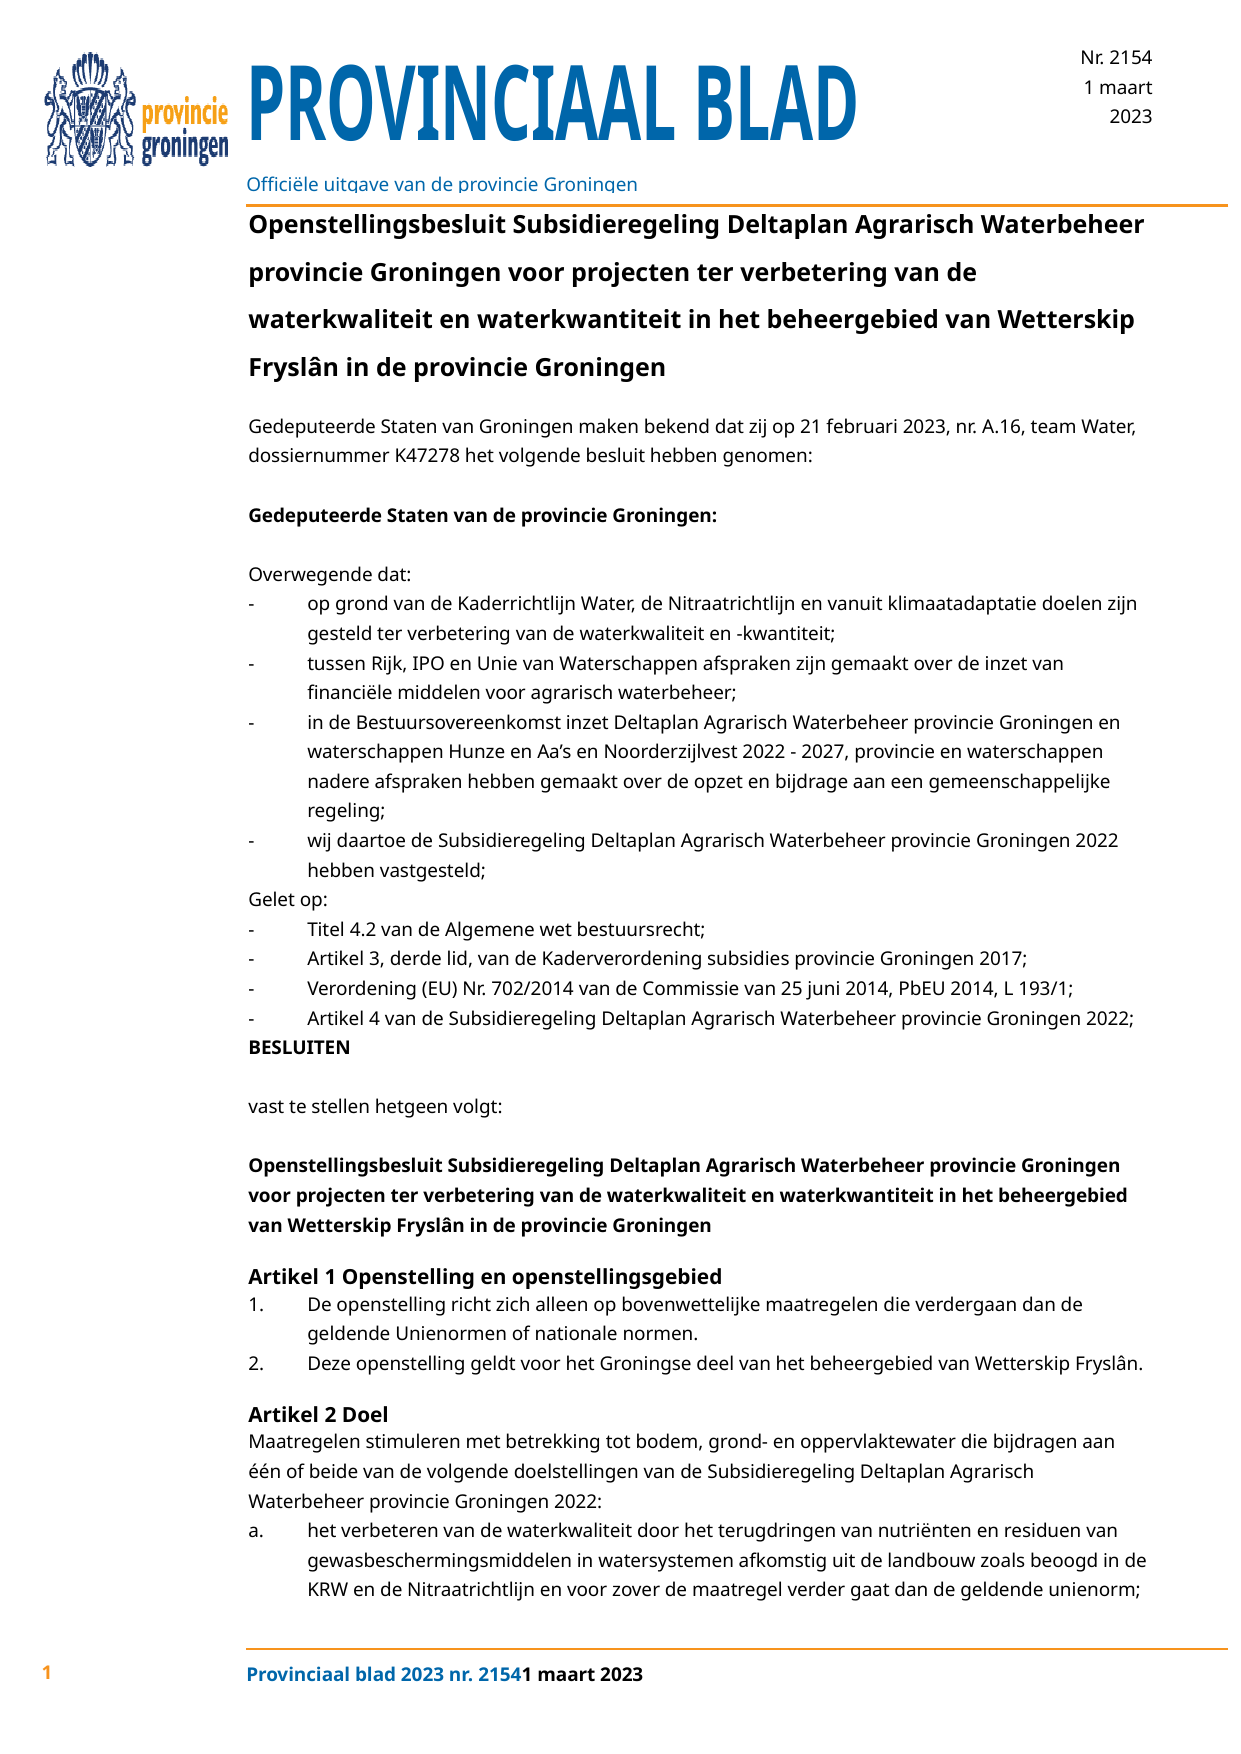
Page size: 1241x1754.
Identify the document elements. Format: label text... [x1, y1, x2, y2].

text vast te stellen hetgeen volgt: [248, 1093, 1152, 1119]
list Titel 4.2 van de Algemene wet bestuursrecht; [248, 916, 1152, 942]
text Artikel 2 Doel [248, 1400, 1152, 1429]
list Deze openstelling geldt voor het Groningse deel van het beheergebied van Wetterskip Fryslân. [248, 1350, 1152, 1376]
text Artikel 1 Openstelling en openstellingsgebied [248, 1262, 1152, 1291]
text BESLUITEN [248, 1034, 1152, 1060]
list in de Bestuursovereenkomst inzet Deltaplan Agrarisch Waterbeheer provincie Groningen en waterschappen Hunze en Aa’s en Noorderzijlvest 2022 - 2027, provincie en waterschappen nadere afspraken hebben gemaakt over de opzet en bijdrage aan een gemeenschappelijke regeling; [248, 709, 1152, 823]
text Gelet op: [248, 886, 1152, 912]
list op grond van de Kaderrichtlijn Water, de Nitraatrichtlijn en vanuit klimaatadaptatie doelen zijn gesteld ter verbetering van de waterkwaliteit en -kwantiteit; [248, 591, 1152, 646]
text Maatregelen stimuleren met betrekking tot bodem, grond- en oppervlaktewater die bijdragen aan één of beide van de volgende doelstellingen van de Subsidieregeling Deltaplan Agrarisch Waterbeheer provincie Groningen 2022: [248, 1429, 1152, 1514]
list het verbeteren van de waterkwaliteit door het terugdringen van nutriënten en residuen van gewasbeschermingsmiddelen in watersystemen afkomstig uit de landbouw zoals beoogd in de KRW en de Nitraatrichtlijn en voor zover de maatregel verder gaat dan de geldende unienorm; [248, 1517, 1152, 1602]
text Openstellingsbesluit Subsidieregeling Deltaplan Agrarisch Waterbeheer provincie Groningen voor projecten ter verbetering van de waterkwaliteit en waterkwantiteit in het beheergebied van Wetterskip Fryslân in de provincie Groningen [248, 1153, 1152, 1238]
list Artikel 4 van de Subsidieregeling Deltaplan Agrarisch Waterbeheer provincie Groningen 2022; [248, 1005, 1152, 1031]
list Artikel 3, derde lid, van de Kaderverordening subsidies provincie Groningen 2017; [248, 946, 1152, 971]
list wij daartoe de Subsidieregeling Deltaplan Agrarisch Waterbeheer provincie Groningen 2022 hebben vastgesteld; [248, 827, 1152, 883]
list Verordening (EU) Nr. 702/2014 van de Commissie van 25 juni 2014, PbEU 2014, L 193/1; [248, 975, 1152, 1001]
text Gedeputeerde Staten van de provincie Groningen: [248, 502, 1152, 528]
text Openstellingsbesluit Subsidieregeling Deltaplan Agrarisch Waterbeheer provincie Groningen voor projecten ter verbetering van de waterkwaliteit en waterkwantiteit in het beheergebied van Wetterskip Fryslân in de provincie Groningen [248, 207, 1152, 384]
list tussen Rijk, IPO en Unie van Waterschappen afspraken zijn gemaakt over de inzet van financiële middelen voor agrarisch waterbeheer; [248, 650, 1152, 705]
list De openstelling richt zich alleen op bovenwettelijke maatregelen die verdergaan dan de geldende Unienormen of nationale normen. [248, 1291, 1152, 1346]
picture [41, 47, 231, 172]
text Gedeputeerde Staten van Groningen maken bekend dat zij op 21 februari 2023, nr. A.16, team Water, dossiernummer K47278 het volgende besluit hebben genomen: [248, 413, 1152, 468]
text Overwegende dat: [248, 561, 1152, 587]
